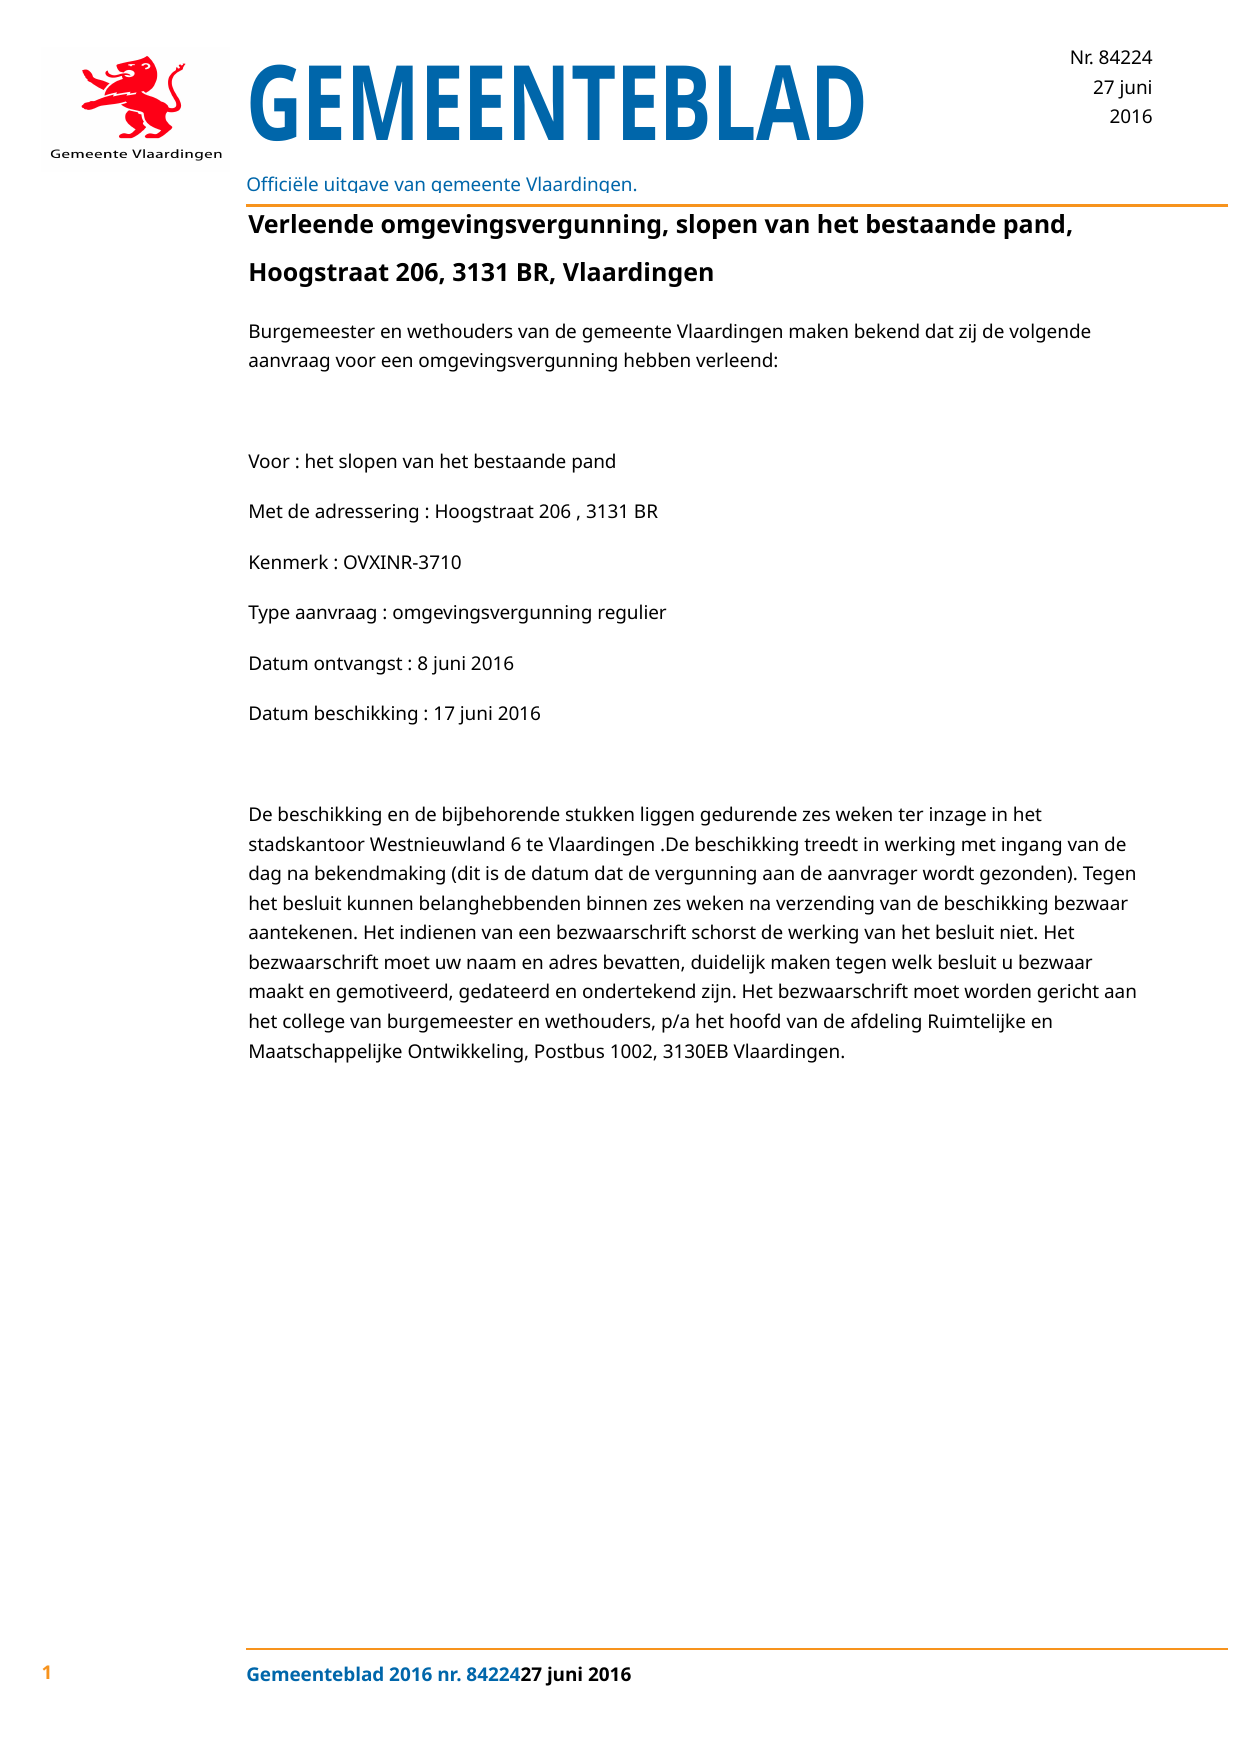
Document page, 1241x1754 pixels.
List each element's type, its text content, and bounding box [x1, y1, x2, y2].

text Kenmerk : OVXINR-3710 [248, 549, 1152, 575]
text Burgemeester en wethouders van de gemeente Vlaardingen maken bekend dat zij de volgende aanvraag voor een omgevingsvergunning hebben verleend: [248, 318, 1152, 373]
text Verleende omgevingsvergunning, slopen van het bestaande pand, Hoogstraat 206, 3131 BR, Vlaardingen [248, 207, 1152, 288]
text Met de adressering : Hoogstraat 206 , 3131 BR [248, 499, 1152, 524]
text De beschikking en de bijbehorende stukken liggen gedurende zes weken ter inzage in het stadskantoor Westnieuwland 6 te Vlaardingen .De beschikking treedt in werking met ingang van de dag na bekendmaking (dit is de datum dat de vergunning aan de aanvrager wordt gezonden). Tegen het besluit kunnen belanghebbenden binnen zes weken na verzending van de beschikking bezwaar aantekenen. Het indienen van een bezwaarschrift schorst de werking van het besluit niet. Het bezwaarschrift moet uw naam en adres bevatten, duidelijk maken tegen welk besluit u bezwaar maakt en gemotiveerd, gedateerd en ondertekend zijn. Het bezwaarschrift moet worden gericht aan het college van burgemeester en wethouders, p/a het hoofd van de afdeling Ruimtelijke en Maatschappelijke Ontwikkeling, Postbus 1002, 3130EB Vlaardingen. [248, 801, 1152, 1064]
text Datum beschikking : 17 juni 2016 [248, 700, 1152, 726]
text Voor : het slopen van het bestaande pand [248, 448, 1152, 474]
text Type aanvraag : omgevingsvergunning regulier [248, 599, 1152, 625]
text Datum ontvangst : 8 juni 2016 [248, 650, 1152, 676]
picture [41, 47, 231, 172]
